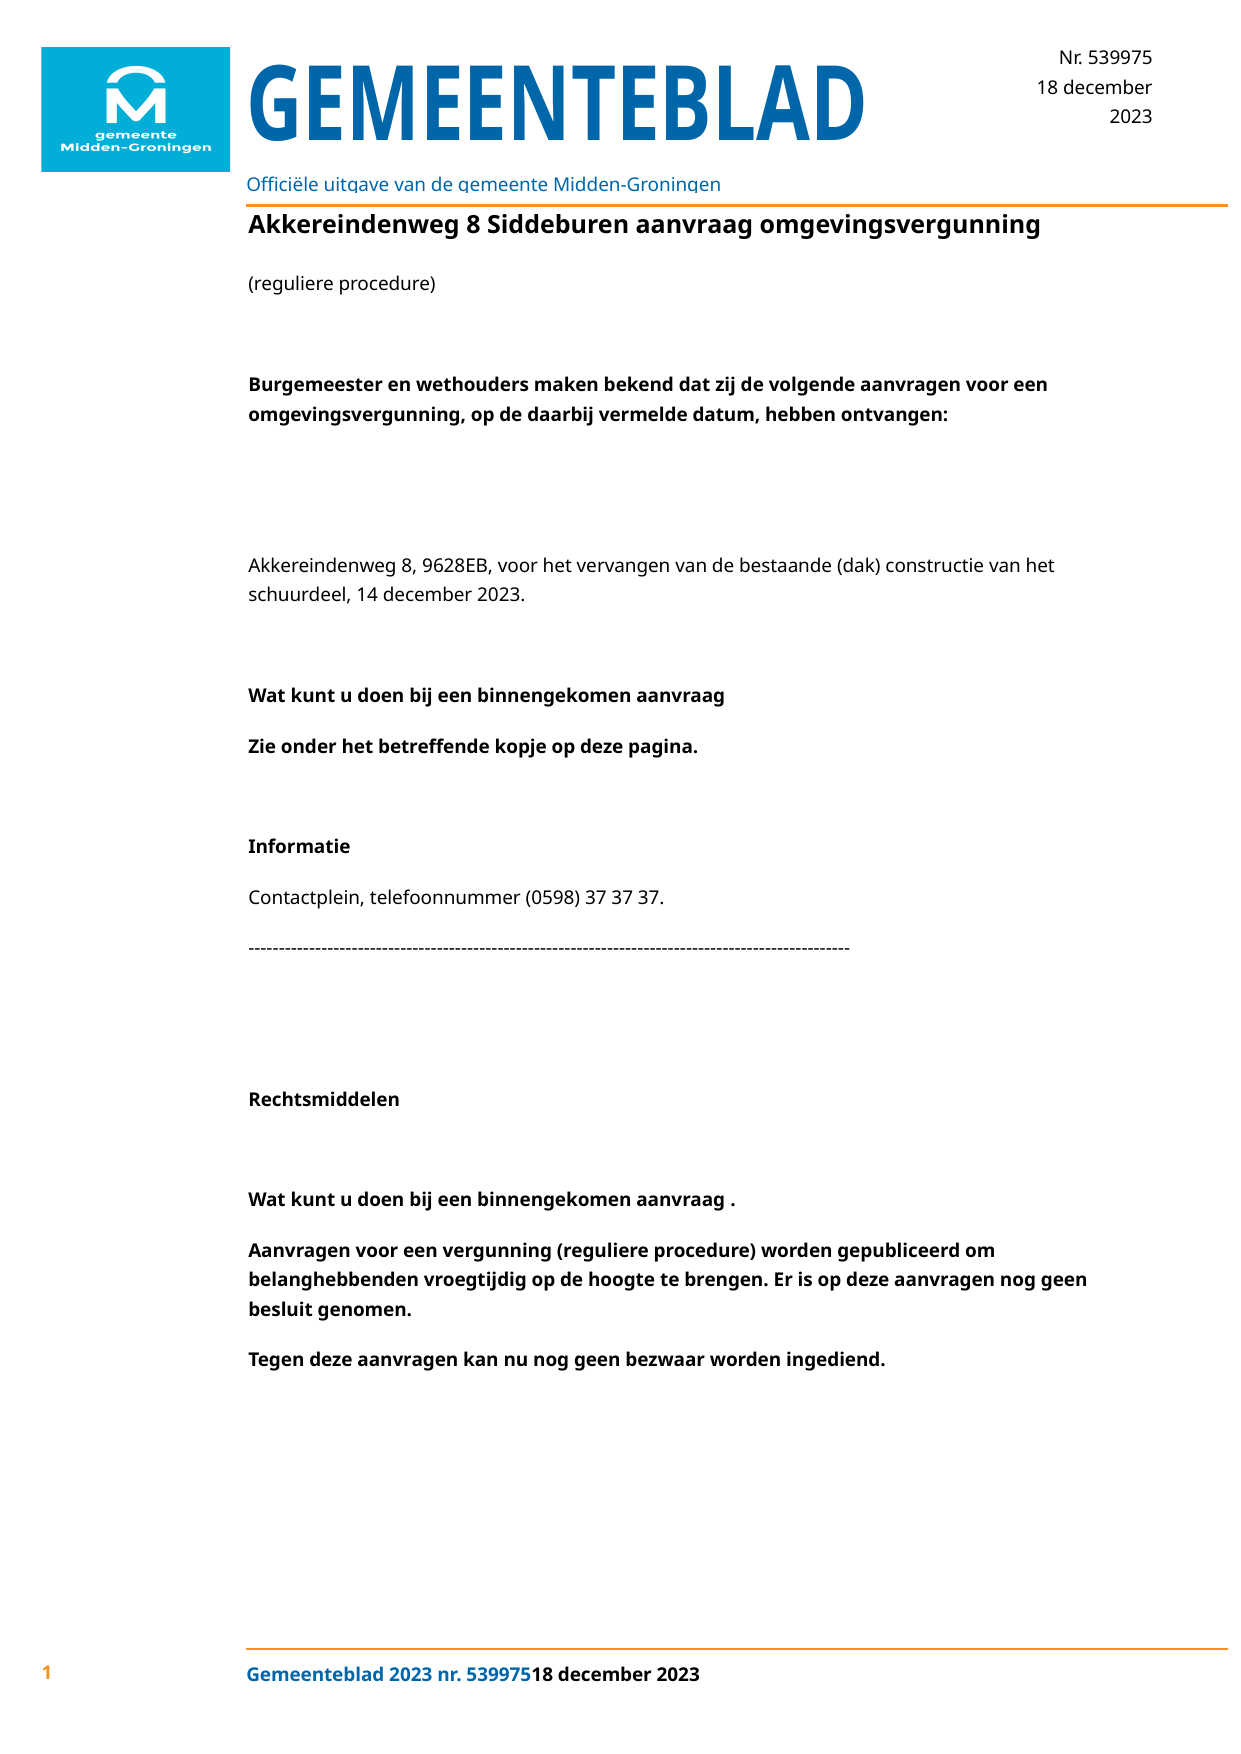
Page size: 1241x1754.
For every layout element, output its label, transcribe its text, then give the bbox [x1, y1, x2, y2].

text Informatie [248, 834, 1152, 859]
text Akkereindenweg 8 Siddeburen aanvraag omgevingsvergunning [248, 207, 1152, 241]
picture [108, 66, 164, 82]
text Contactplein, telefoonnummer (0598) 37 37 37. [248, 884, 1152, 910]
picture [184, 146, 190, 153]
text (reguliere procedure) [248, 270, 1152, 296]
picture [107, 89, 165, 122]
text Burgemeester en wethouders maken bekend dat zij de volgende aanvragen voor een omgevingsvergunning, op de daarbij vermelde datum, hebben ontvangen: [248, 371, 1152, 426]
text --------------------------------------------------------------------------------------------------- [248, 934, 1152, 960]
text Tegen deze aanvragen kan nu nog geen bezwaar worden ingediend. [248, 1347, 1152, 1372]
text Rechtsmiddelen [248, 1086, 1152, 1111]
text Wat kunt u doen bij een binnengekomen aanvraag . [248, 1187, 1152, 1212]
text Wat kunt u doen bij een binnengekomen aanvraag [248, 682, 1152, 708]
text Akkereindenweg 8, 9628EB, voor het vervangen van de bestaande (dak) constructie van het schuurdeel, 14 december 2023. [248, 552, 1152, 607]
text Zie onder het betreffende kopje op deze pagina. [248, 733, 1152, 758]
text Aanvragen voor een vergunning (reguliere procedure) worden gepubliceerd om belanghebbenden vroegtijdig op de hoogte te brengen. Er is op deze aanvragen nog geen besluit genomen. [248, 1237, 1152, 1322]
